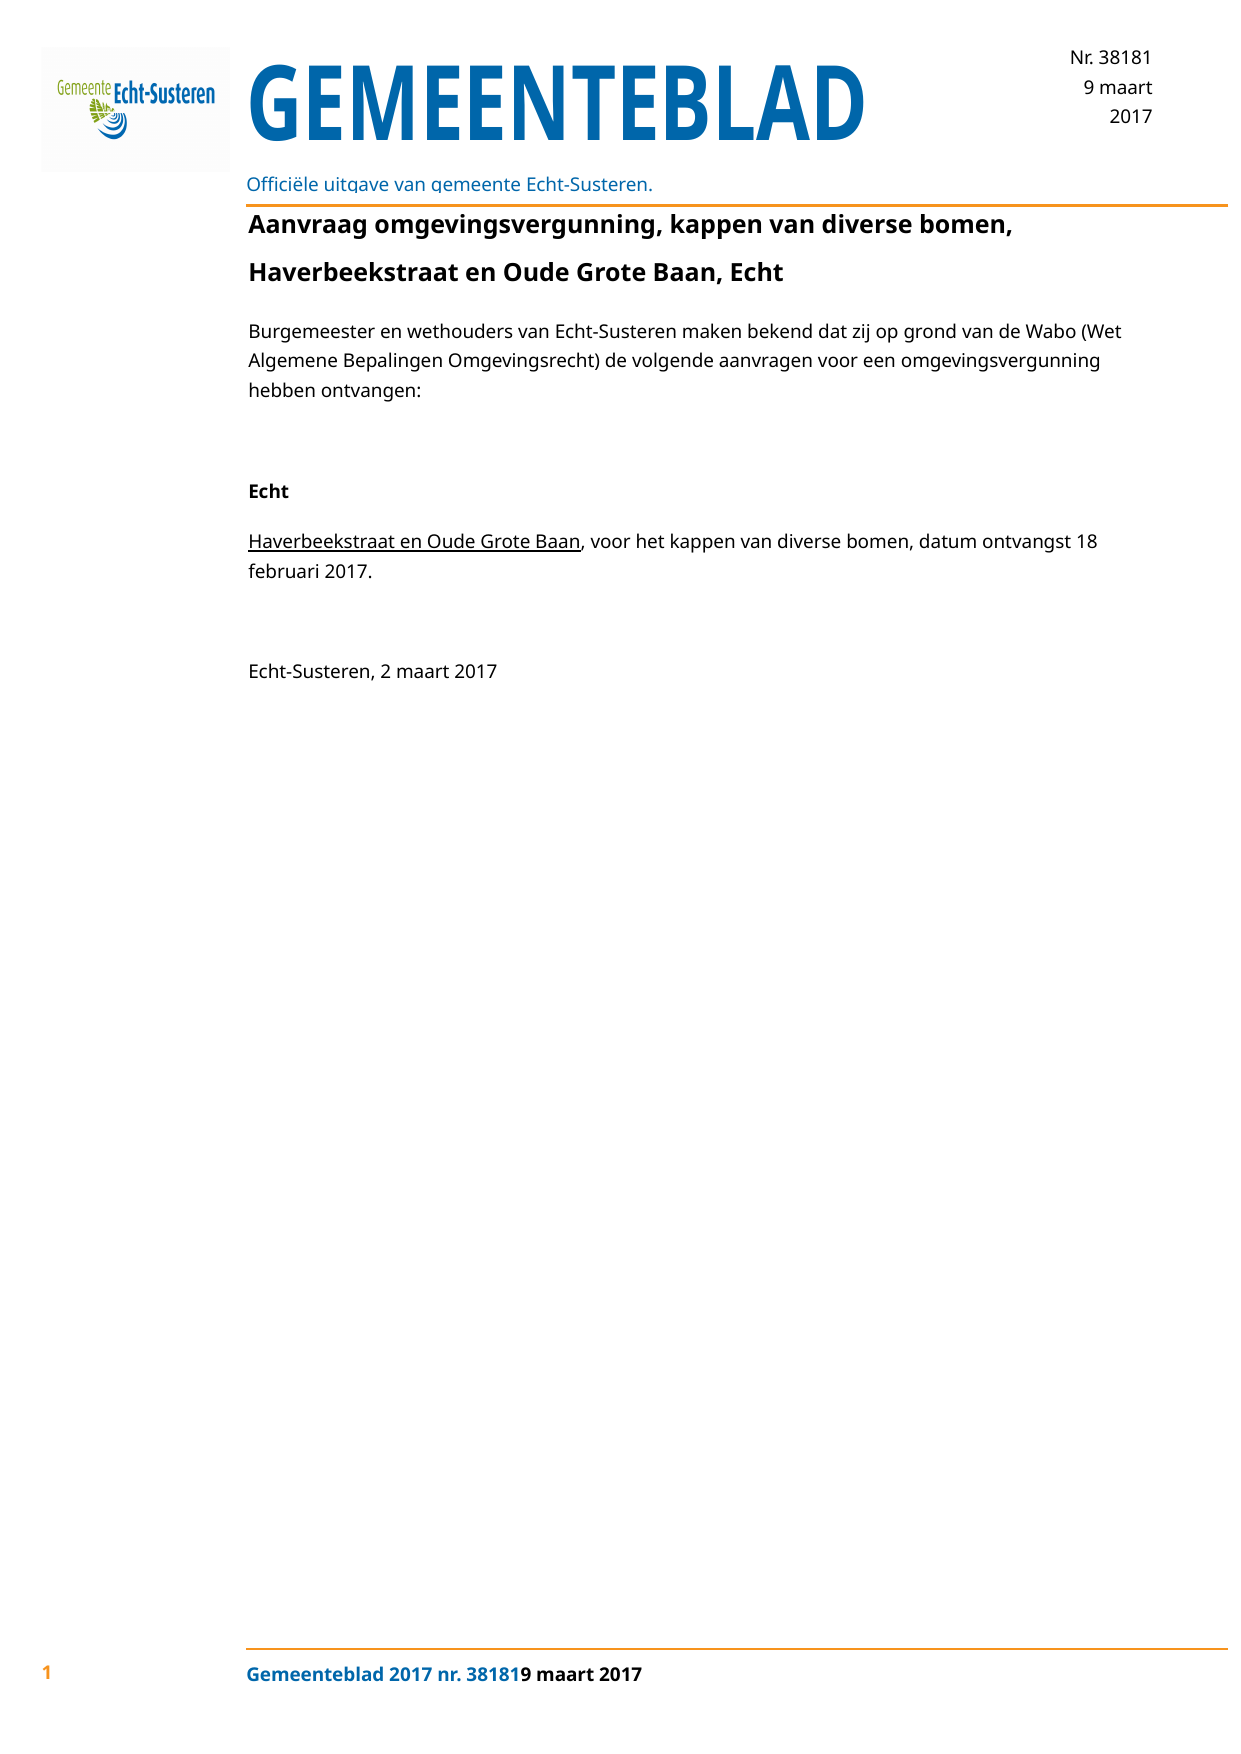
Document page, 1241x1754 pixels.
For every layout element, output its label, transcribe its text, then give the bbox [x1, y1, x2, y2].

text Echt-Susteren, 2 maart 2017 [248, 659, 1152, 684]
text Haverbeekstraat en Oude Grote Baan, voor het kappen van diverse bomen, datum ontvangst 18 februari 2017. [248, 528, 1152, 584]
text Echt [248, 478, 1152, 504]
picture [41, 47, 231, 172]
text Burgemeester en wethouders van Echt-Susteren maken bekend dat zij op grond van de Wabo (Wet Algemene Bepalingen Omgevingsrecht) de volgende aanvragen voor een omgevingsvergunning hebben ontvangen: [248, 318, 1152, 403]
text Aanvraag omgevingsvergunning, kappen van diverse bomen, Haverbeekstraat en Oude Grote Baan, Echt [248, 207, 1152, 288]
